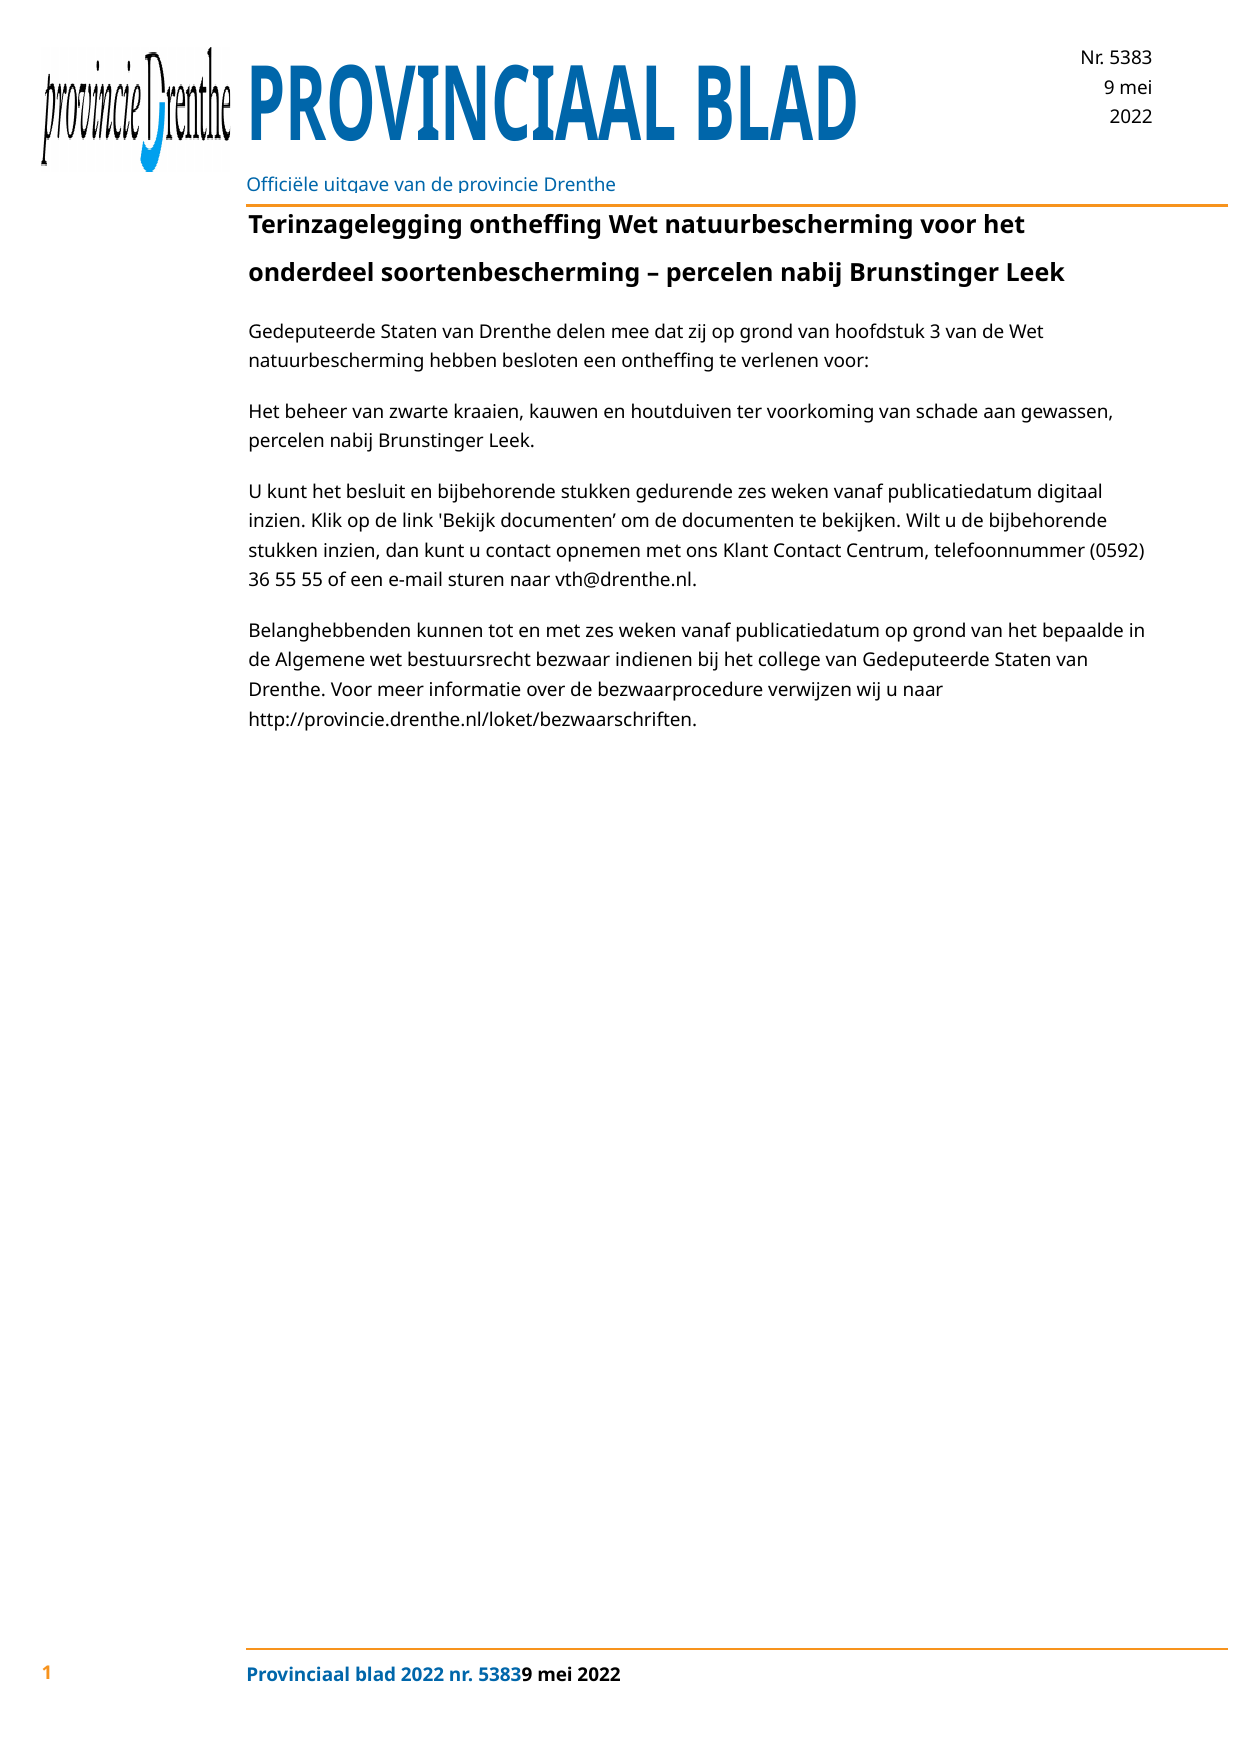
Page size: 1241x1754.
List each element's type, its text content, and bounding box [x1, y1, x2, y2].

text Belanghebbenden kunnen tot en met zes weken vanaf publicatiedatum op grond van het bepaalde in de Algemene wet bestuursrecht bezwaar indienen bij het college van Gedeputeerde Staten van Drenthe. Voor meer informatie over de bezwaarprocedure verwijzen wij u naar http://provincie.drenthe.nl/loket/bezwaarschriften. [248, 617, 1152, 732]
picture [41, 47, 231, 172]
text U kunt het besluit en bijbehorende stukken gedurende zes weken vanaf publicatiedatum digitaal inzien. Klik op de link 'Bekijk documenten’ om de documenten te bekijken. Wilt u de bijbehorende stukken inzien, dan kunt u contact opnemen met ons Klant Contact Centrum, telefoonnummer (0592) 36 55 55 of een e-mail sturen naar vth@drenthe.nl. [248, 478, 1152, 592]
text Gedeputeerde Staten van Drenthe delen mee dat zij op grond van hoofdstuk 3 van de Wet natuurbescherming hebben besloten een ontheffing te verlenen voor: [248, 318, 1152, 373]
text Het beheer van zwarte kraaien, kauwen en houtduiven ter voorkoming van schade aan gewassen, percelen nabij Brunstinger Leek. [248, 398, 1152, 453]
text Terinzagelegging ontheffing Wet natuurbescherming voor het onderdeel soortenbescherming – percelen nabij Brunstinger Leek [248, 207, 1152, 288]
